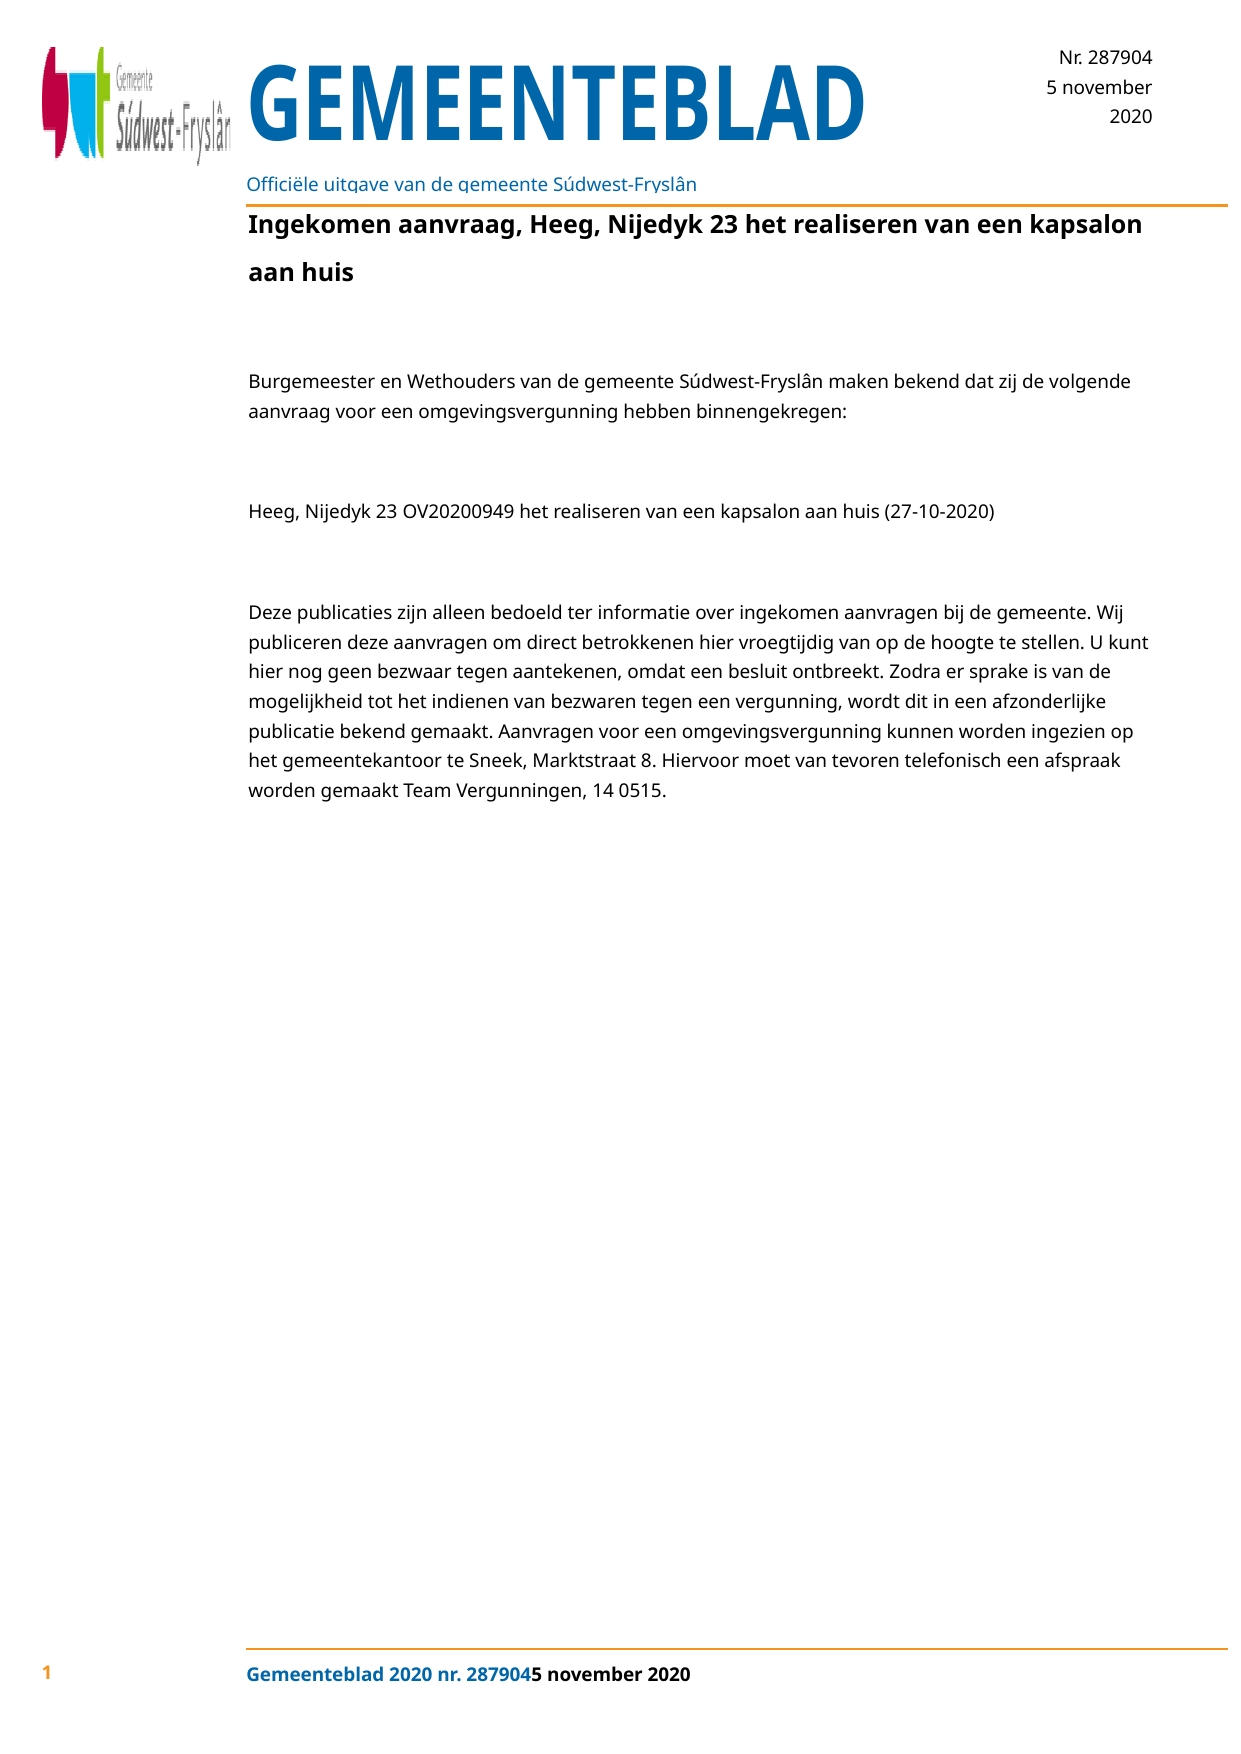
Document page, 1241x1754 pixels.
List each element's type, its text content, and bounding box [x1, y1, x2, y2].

text Ingekomen aanvraag, Heeg, Nijedyk 23 het realiseren van een kapsalon aan huis [248, 207, 1152, 288]
picture [41, 47, 231, 172]
text Deze publicaties zijn alleen bedoeld ter informatie over ingekomen aanvragen bij de gemeente. Wij publiceren deze aanvragen om direct betrokkenen hier vroegtijdig van op de hoogte te stellen. U kunt hier nog geen bezwaar tegen aantekenen, omdat een besluit ontbreekt. Zodra er sprake is van de mogelijkheid tot het indienen van bezwaren tegen een vergunning, wordt dit in een afzonderlijke publicatie bekend gemaakt. Aanvragen voor een omgevingsvergunning kunnen worden ingezien op het gemeentekantoor te Sneek, Marktstraat 8. Hiervoor moet van tevoren telefonisch een afspraak worden gemaakt Team Vergunningen, 14 0515. [248, 599, 1152, 803]
text Burgemeester en Wethouders van de gemeente Súdwest-Fryslân maken bekend dat zij de volgende aanvraag voor een omgevingsvergunning hebben binnengekregen: [248, 368, 1152, 424]
text Heeg, Nijedyk 23 OV20200949 het realiseren van een kapsalon aan huis (27-10-2020) [248, 499, 1152, 524]
